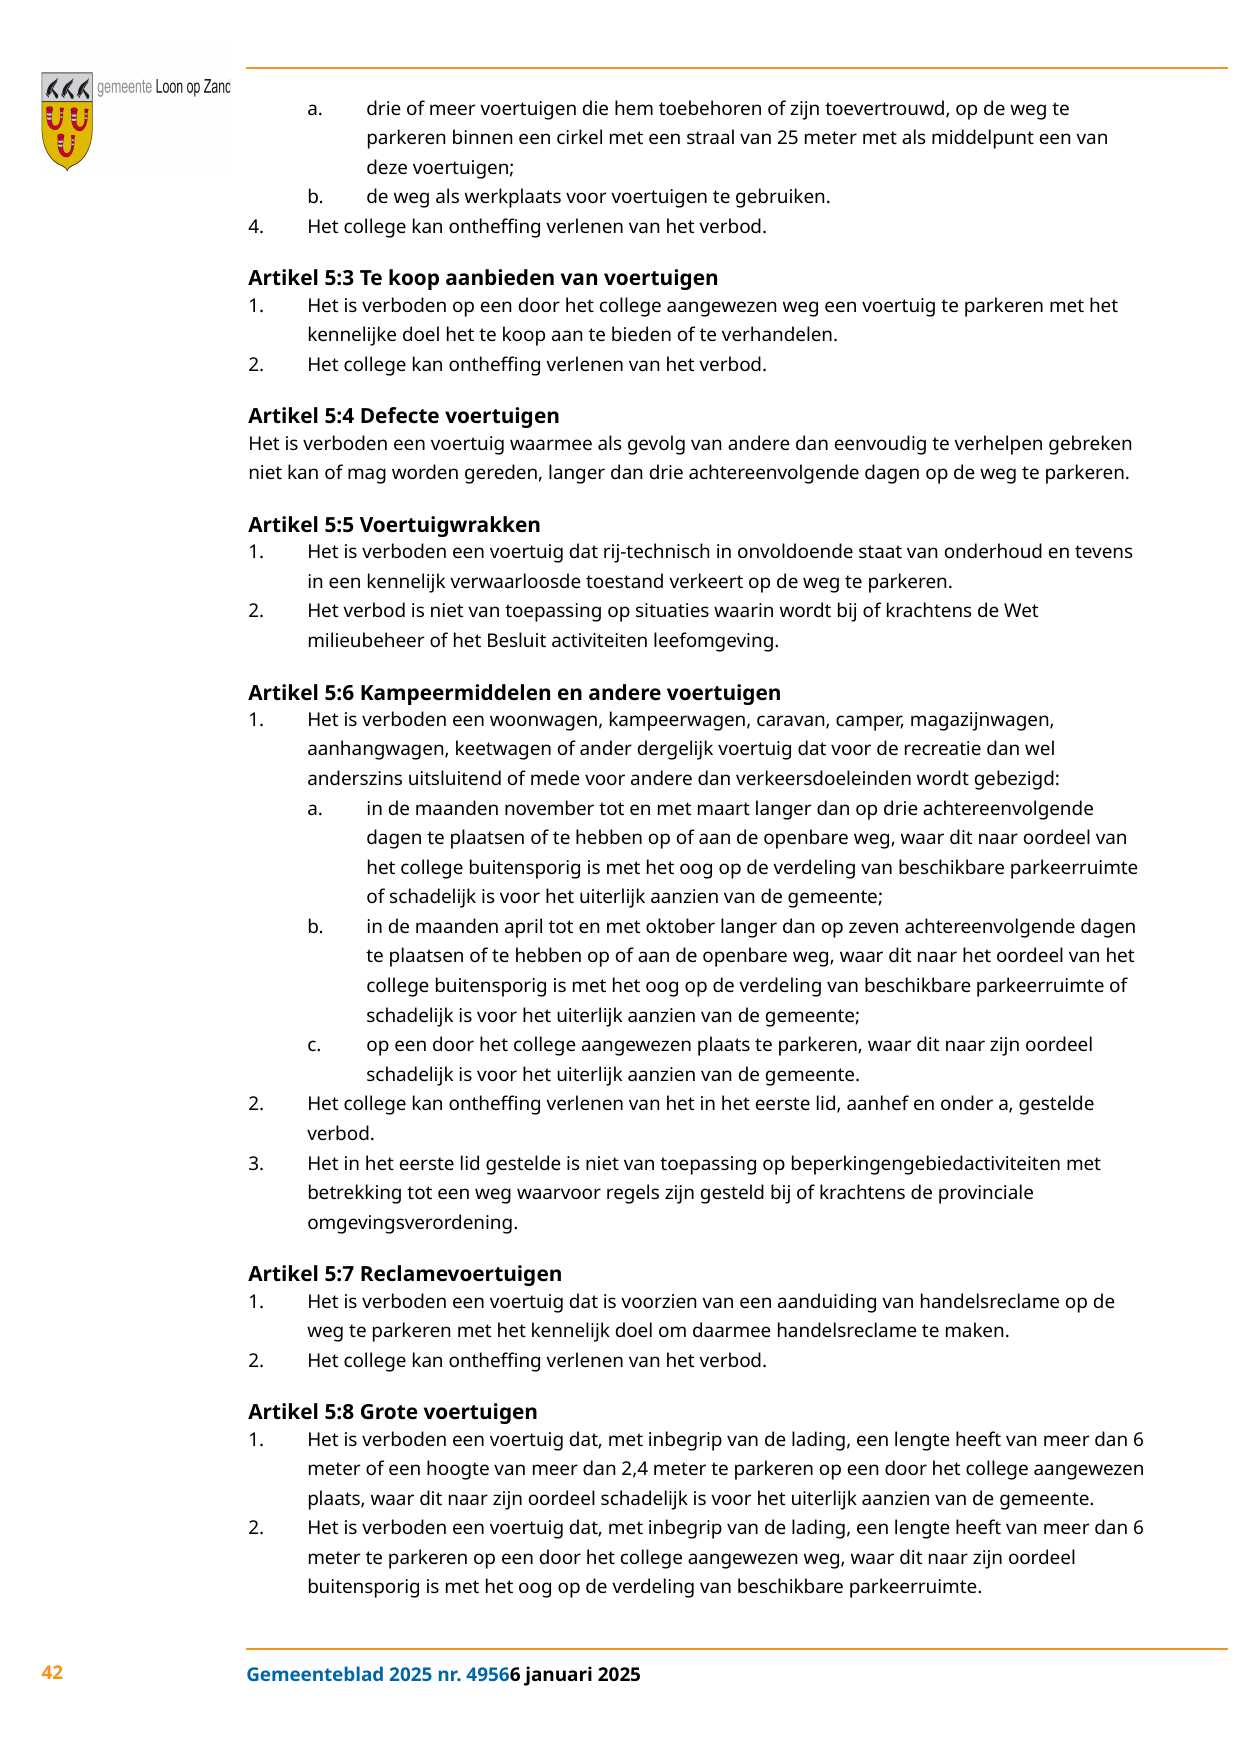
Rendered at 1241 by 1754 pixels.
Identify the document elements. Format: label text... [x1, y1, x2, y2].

text Artikel 5:5 Voertuigwrakken [248, 510, 1152, 538]
list de weg als werkplaats voor voertuigen te gebruiken. [307, 183, 1152, 209]
picture [41, 47, 231, 172]
text Artikel 5:3 Te koop aanbieden van voertuigen [248, 263, 1152, 292]
list drie of meer voertuigen die hem toebehoren of zijn toevertrouwd, op de weg te parkeren binnen een cirkel met een straal van 25 meter met als middelpunt een van deze voertuigen; [307, 95, 1152, 180]
list Het college kan ontheffing verlenen van het verbod. [248, 1347, 1152, 1373]
list Het is verboden een woonwagen, kampeerwagen, caravan, camper, magazijnwagen, aanhangwagen, keetwagen of ander dergelijk voertuig dat voor de recreatie dan wel anderszins uitsluitend of mede voor andere dan verkeersdoeleinden wordt gebezigd: [248, 706, 1152, 791]
text Artikel 5:6 Kampeermiddelen en andere voertuigen [248, 678, 1152, 706]
list Het college kan ontheffing verlenen van het verbod. [248, 351, 1152, 377]
list Het is verboden een voertuig dat, met inbegrip van de lading, een lengte heeft van meer dan 6 meter of een hoogte van meer dan 2,4 meter te parkeren op een door het college aangewezen plaats, waar dit naar zijn oordeel schadelijk is voor het uiterlijk aanzien van de gemeente. [248, 1426, 1152, 1511]
list Het is verboden een voertuig dat, met inbegrip van de lading, een lengte heeft van meer dan 6 meter te parkeren op een door het college aangewezen weg, waar dit naar zijn oordeel buitensporig is met het oog op de verdeling van beschikbare parkeerruimte. [248, 1514, 1152, 1599]
text Artikel 5:7 Reclamevoertuigen [248, 1259, 1152, 1288]
text Artikel 5:8 Grote voertuigen [248, 1397, 1152, 1426]
list Het is verboden een voertuig dat is voorzien van een aanduiding van handelsreclame op de weg te parkeren met het kennelijk doel om daarmee handelsreclame te maken. [248, 1288, 1152, 1343]
list in de maanden april tot en met oktober langer dan op zeven achtereenvolgende dagen te plaatsen of te hebben op of aan de openbare weg, waar dit naar het oordeel van het college buitensporig is met het oog op de verdeling van beschikbare parkeerruimte of schadelijk is voor het uiterlijk aanzien van de gemeente; [307, 913, 1152, 1028]
list Het in het eerste lid gestelde is niet van toepassing op beperkingengebiedactiviteiten met betrekking tot een weg waarvoor regels zijn gesteld bij of krachtens de provinciale omgevingsverordening. [248, 1150, 1152, 1235]
list Het college kan ontheffing verlenen van het in het eerste lid, aanhef en onder a, gestelde verbod. [248, 1091, 1152, 1146]
text Artikel 5:4 Defecte voertuigen [248, 402, 1152, 430]
text Het is verboden een voertuig waarmee als gevolg van andere dan eenvoudig te verhelpen gebreken niet kan of mag worden gereden, langer dan drie achtereenvolgende dagen op de weg te parkeren. [248, 430, 1152, 485]
list Het verbod is niet van toepassing op situaties waarin wordt bij of krachtens de Wet milieubeheer of het Besluit activiteiten leefomgeving. [248, 598, 1152, 653]
list Het is verboden een voertuig dat rij-technisch in onvoldoende staat van onderhoud en tevens in een kennelijk verwaarloosde toestand verkeert op de weg te parkeren. [248, 538, 1152, 594]
list in de maanden november tot en met maart langer dan op drie achtereenvolgende dagen te plaatsen of te hebben op of aan de openbare weg, waar dit naar oordeel van het college buitensporig is met het oog op de verdeling van beschikbare parkeerruimte of schadelijk is voor het uiterlijk aanzien van de gemeente; [307, 795, 1152, 909]
list op een door het college aangewezen plaats te parkeren, waar dit naar zijn oordeel schadelijk is voor het uiterlijk aanzien van de gemeente. [307, 1031, 1152, 1087]
list Het is verboden op een door het college aangewezen weg een voertuig te parkeren met het kennelijke doel het te koop aan te bieden of te verhandelen. [248, 292, 1152, 347]
list Het college kan ontheffing verlenen van het verbod. [248, 213, 1152, 239]
